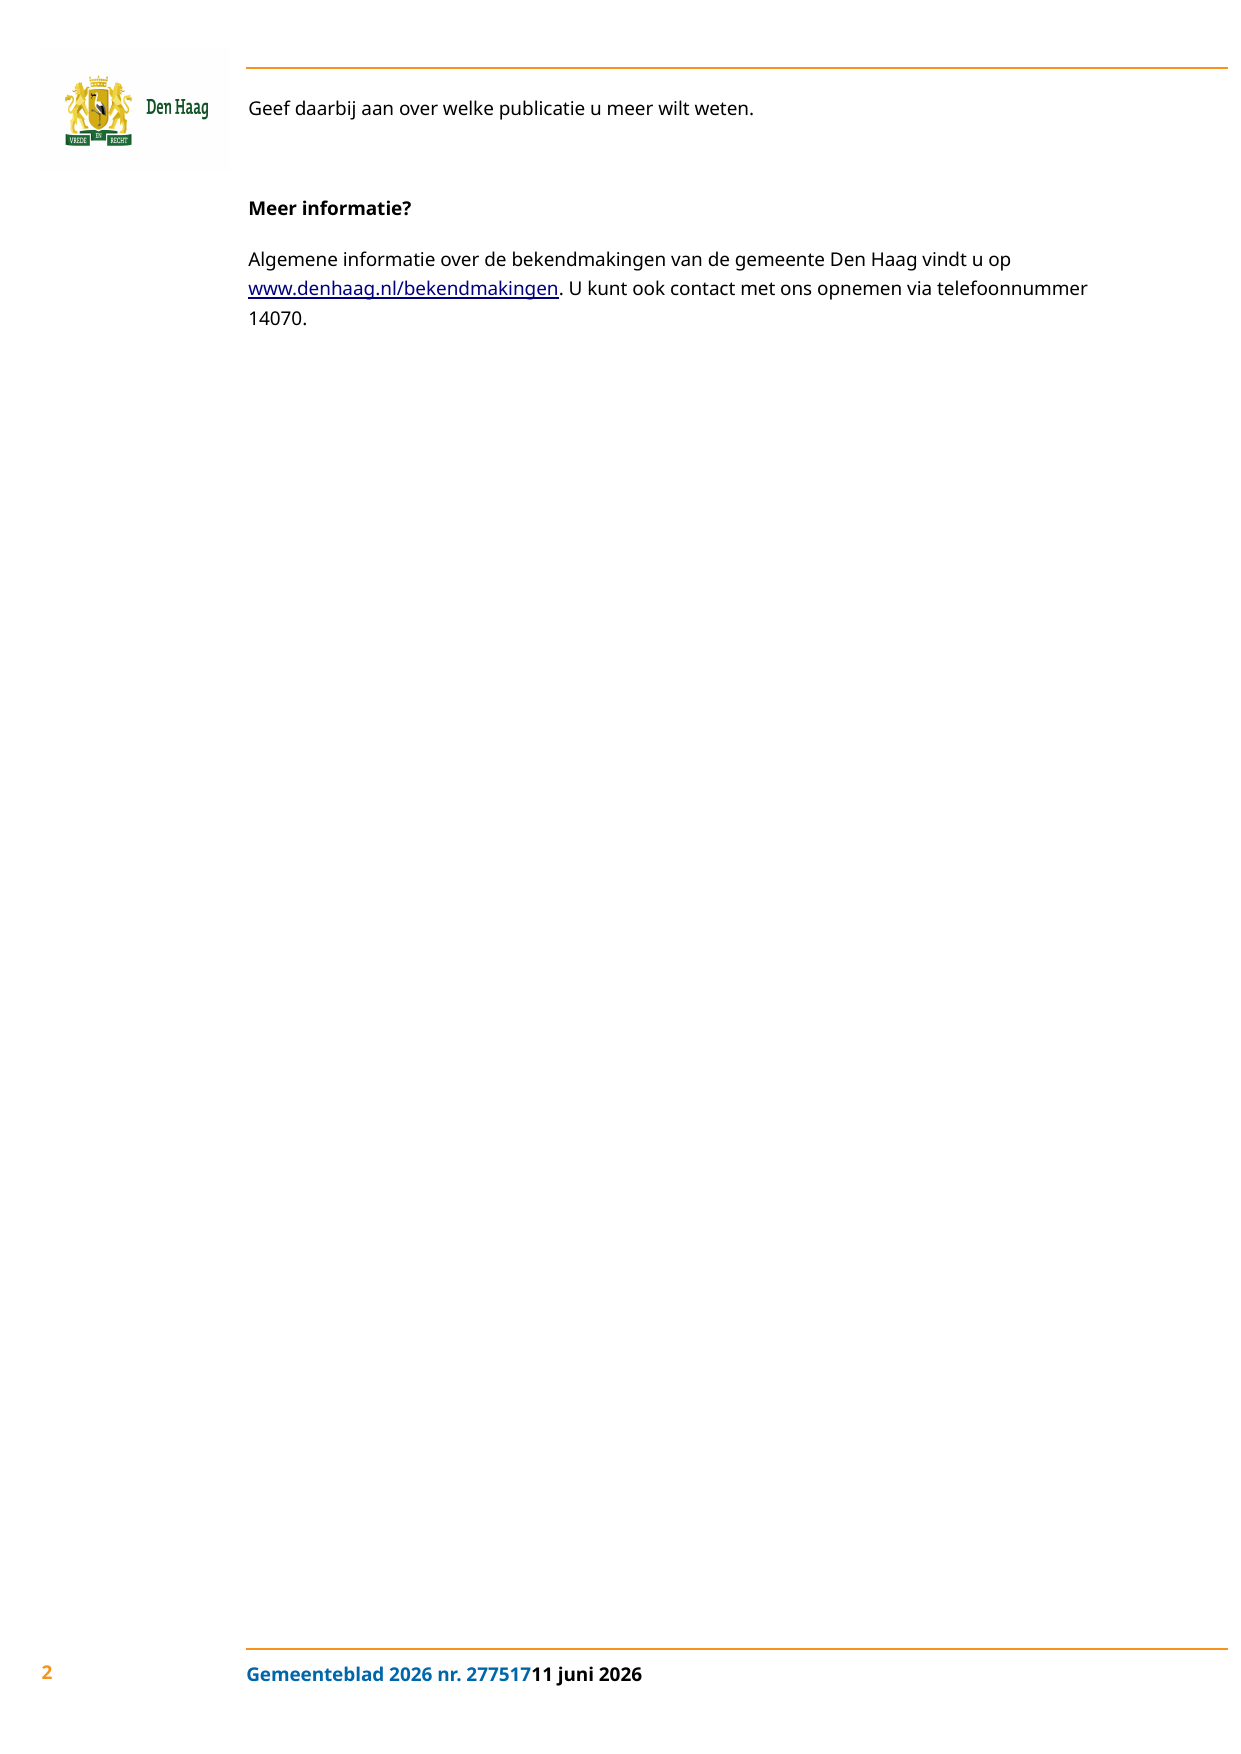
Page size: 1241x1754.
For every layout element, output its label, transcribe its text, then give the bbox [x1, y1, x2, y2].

text Meer informatie? [248, 196, 1152, 221]
text Geef daarbij aan over welke publicatie u meer wilt weten. [248, 95, 1152, 121]
picture [41, 47, 231, 172]
text Algemene informatie over de bekendmakingen van de gemeente Den Haag vindt u op www.denhaag.nl/bekendmakingen. U kunt ook contact met ons opnemen via telefoonnummer 14070. [248, 246, 1152, 331]
